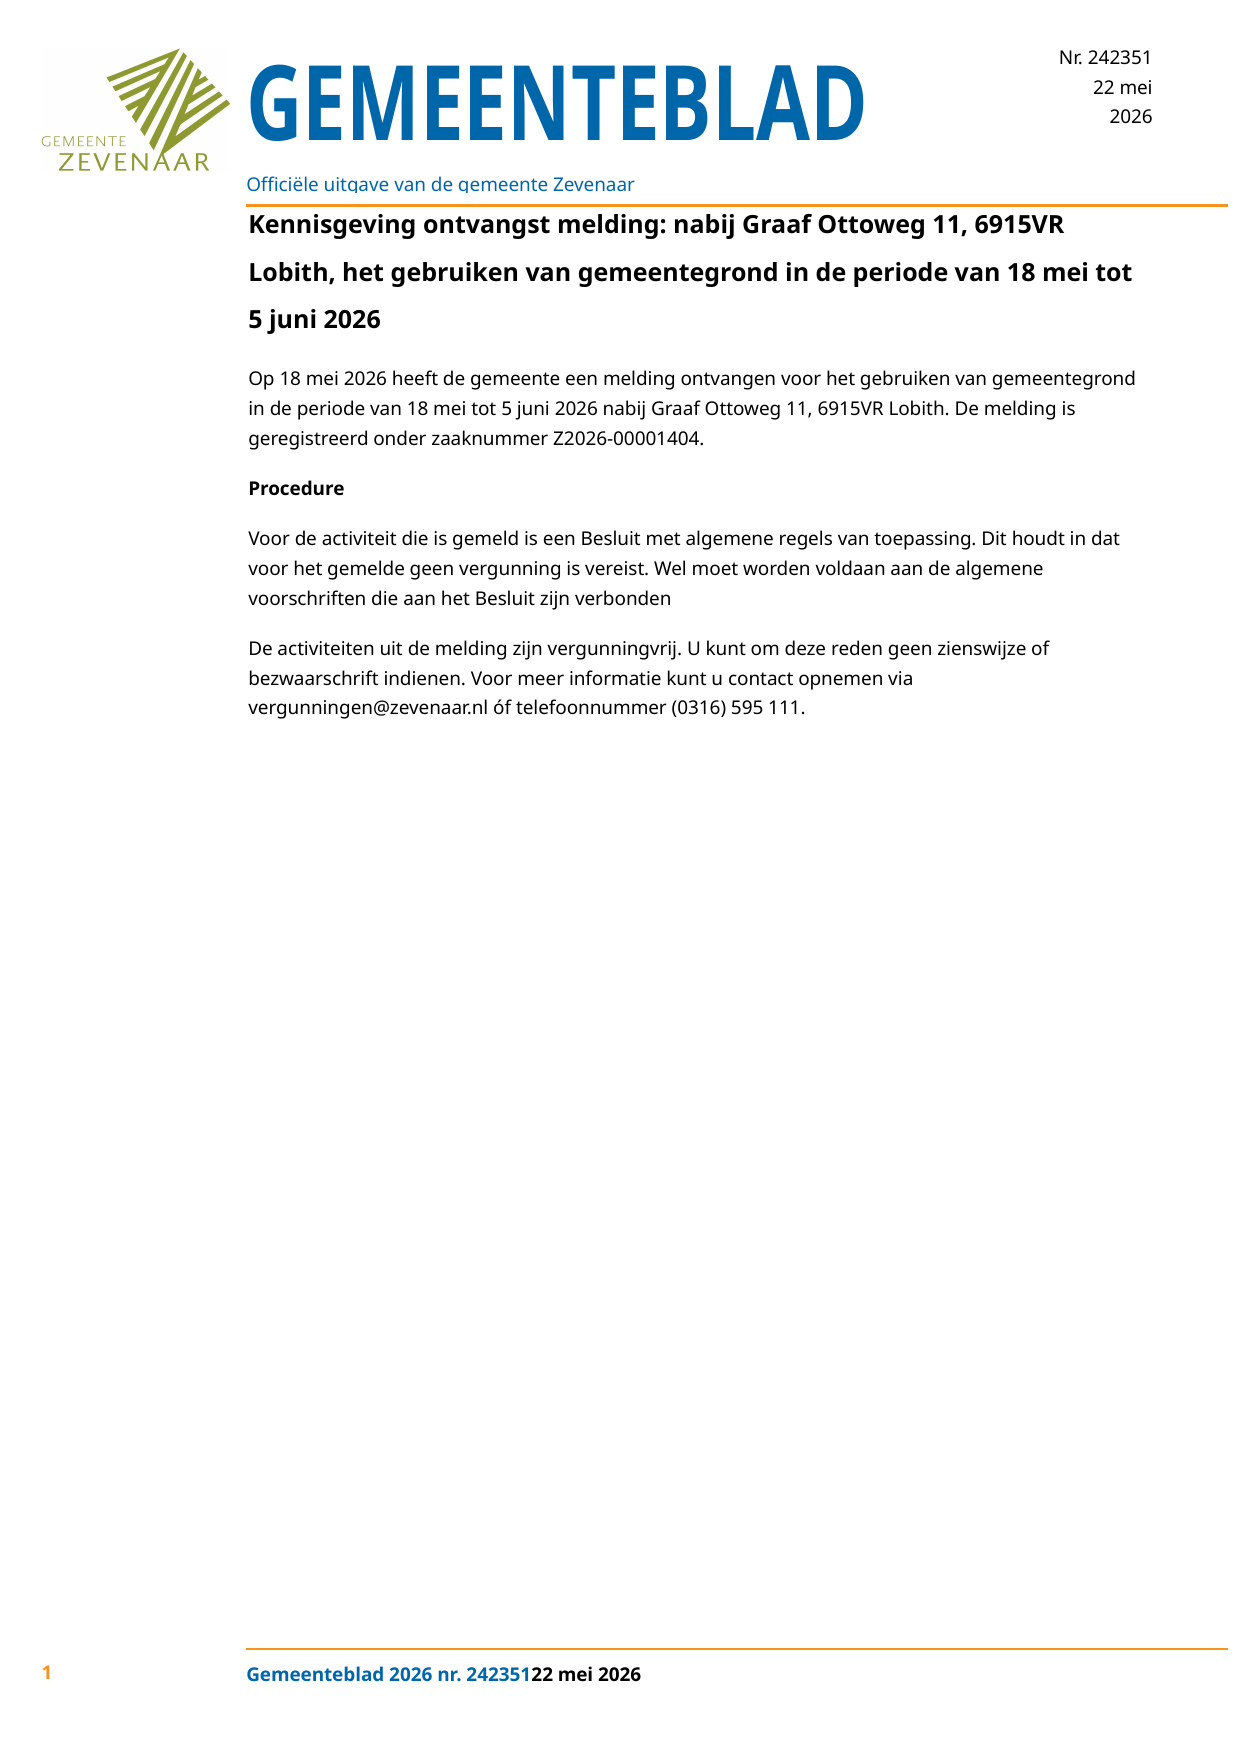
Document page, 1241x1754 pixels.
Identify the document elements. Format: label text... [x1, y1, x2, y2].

text Procedure [248, 475, 1152, 501]
text De activiteiten uit de melding zijn vergunningvrij. U kunt om deze reden geen zienswijze of bezwaarschrift indienen. Voor meer informatie kunt u contact opnemen via vergunningen@zevenaar.nl óf telefoonnummer (0316) 595 111. [248, 635, 1152, 720]
text Op 18 mei 2026 heeft de gemeente een melding ontvangen voor het gebruiken van gemeentegrond in de periode van 18 mei tot 5 juni 2026 nabij Graaf Ottoweg 11, 6915VR Lobith. De melding is geregistreerd onder zaaknummer Z2026-00001404. [248, 366, 1152, 450]
text Kennisgeving ontvangst melding: nabij Graaf Ottoweg 11, 6915VR Lobith, het gebruiken van gemeentegrond in de periode van 18 mei tot 5 juni 2026 [248, 207, 1152, 336]
text Voor de activiteit die is gemeld is een Besluit met algemene regels van toepassing. Dit houdt in dat voor het gemelde geen vergunning is vereist. Wel moet worden voldaan aan de algemene voorschriften die aan het Besluit zijn verbonden [248, 526, 1152, 610]
picture [41, 47, 231, 172]
